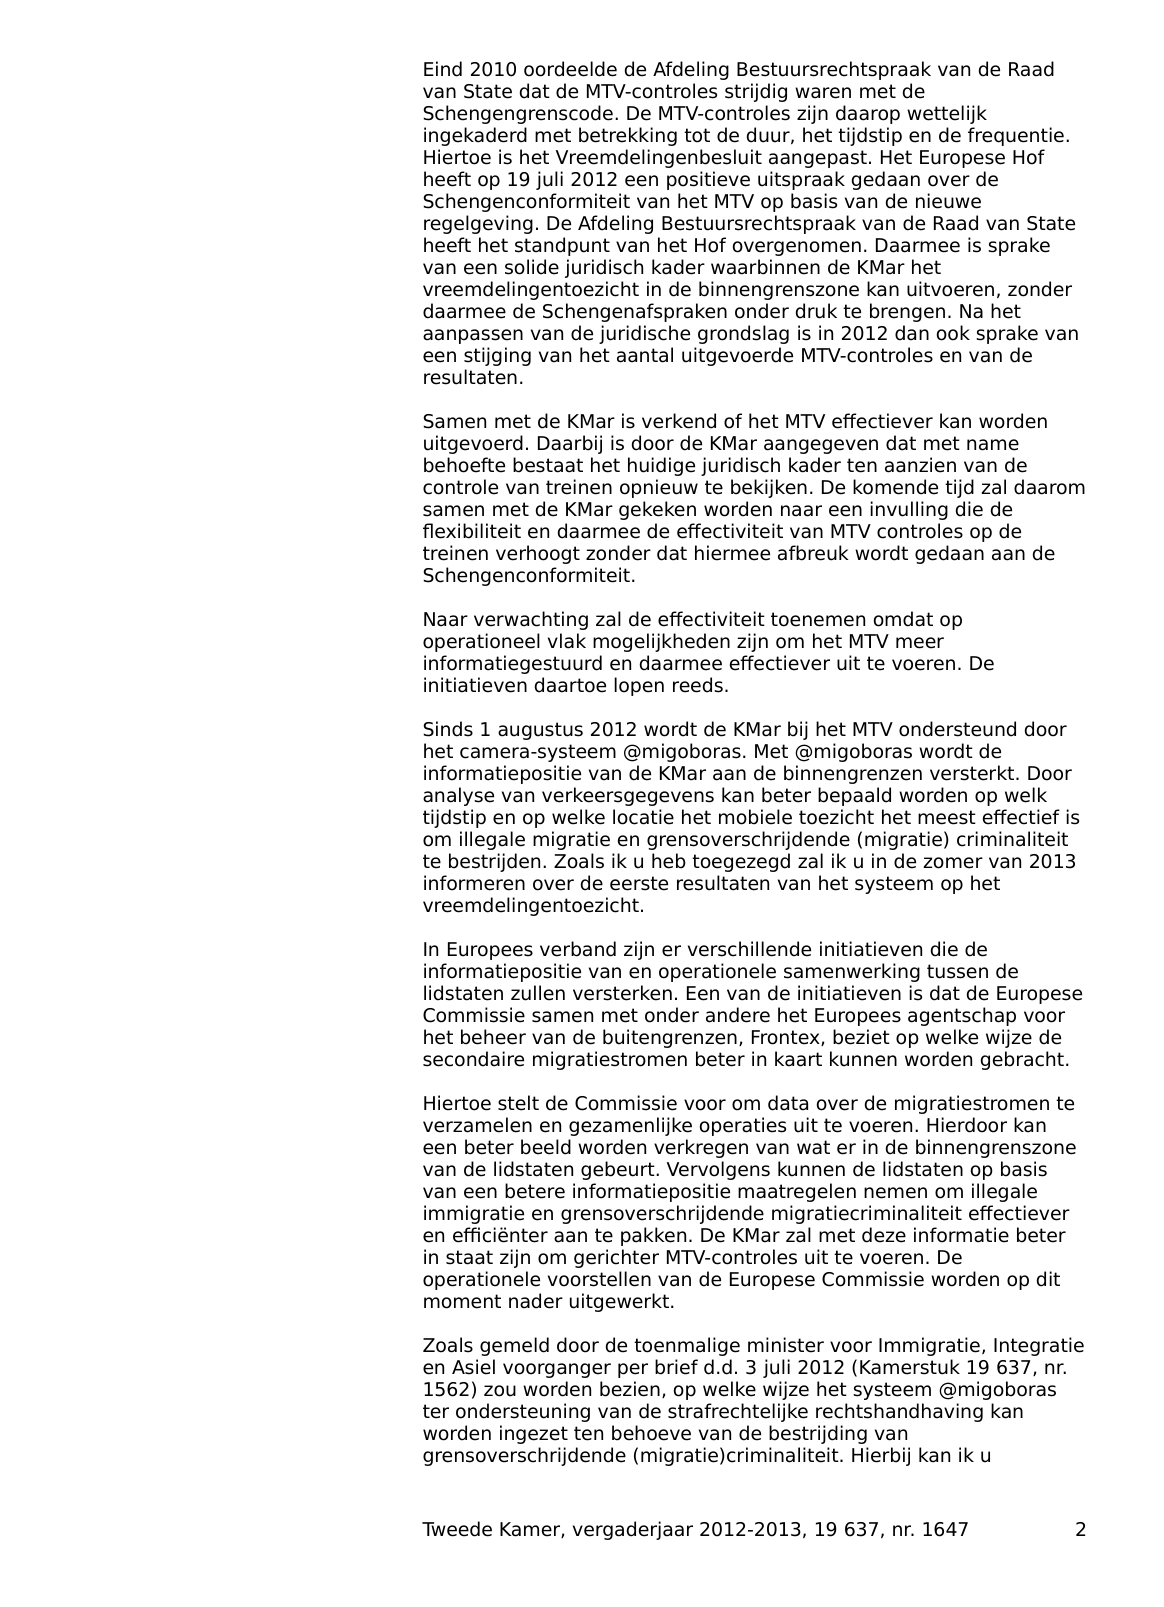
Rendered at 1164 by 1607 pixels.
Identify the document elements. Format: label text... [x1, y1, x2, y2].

text Samen met de KMar is verkend of het MTV effectiever kan worden uitgevoerd. Daarbij is door de KMar aangegeven dat met name behoefte bestaat het huidige juridisch kader ten aanzien van de controle van treinen opnieuw te bekijken. De komende tijd zal daarom samen met de KMar gekeken worden naar een invulling die de flexibiliteit en daarmee de effectiviteit van MTV controles op de treinen verhoogt zonder dat hiermee afbreuk wordt gedaan aan de Schengenconformiteit. [422, 411, 1087, 587]
text Eind 2010 oordeelde de Afdeling Bestuursrechtspraak van de Raad van State dat de MTV-controles strijdig waren met de Schengengrenscode. De MTV-controles zijn daarop wettelijk ingekaderd met betrekking tot de duur, het tijdstip en de frequentie. Hiertoe is het Vreemdelingenbesluit aangepast. Het Europese Hof heeft op 19 juli 2012 een positieve uitspraak gedaan over de Schengenconformiteit van het MTV op basis van de nieuwe regelgeving. De Afdeling Bestuursrechtspraak van de Raad van State heeft het standpunt van het Hof overgenomen. Daarmee is sprake van een solide juridisch kader waarbinnen de KMar het vreemdelingentoezicht in de binnengrenszone kan uitvoeren, zonder daarmee de Schengenafspraken onder druk te brengen. Na het aanpassen van de juridische grondslag is in 2012 dan ook sprake van een stijging van het aantal uitgevoerde MTV-controles en van de resultaten. [422, 59, 1087, 389]
text Hiertoe stelt de Commissie voor om data over de migratiestromen te verzamelen en gezamenlijke operaties uit te voeren. Hierdoor kan een beter beeld worden verkregen van wat er in de binnengrenszone van de lidstaten gebeurt. Vervolgens kunnen de lidstaten op basis van een betere informatiepositie maatregelen nemen om illegale immigratie en grensoverschrijdende migratiecriminaliteit effectiever en efficiënter aan te pakken. De KMar zal met deze informatie beter in staat zijn om gerichter MTV-controles uit te voeren. De operationele voorstellen van de Europese Commissie worden op dit moment nader uitgewerkt. [422, 1093, 1087, 1313]
text Zoals gemeld door de toenmalige minister voor Immigratie, Integratie en Asiel voorganger per brief d.d. 3 juli 2012 (Kamerstuk 19 637, nr. 1562) zou worden bezien, op welke wijze het systeem @migoboras ter ondersteuning van de strafrechtelijke rechtshandhaving kan worden ingezet ten behoeve van de bestrijding van grensoverschrijdende (migratie)criminaliteit. Hierbij kan ik u [422, 1335, 1087, 1467]
text In Europees verband zijn er verschillende initiatieven die de informatiepositie van en operationele samenwerking tussen de lidstaten zullen versterken. Een van de initiatieven is dat de Europese Commissie samen met onder andere het Europees agentschap voor het beheer van de buitengrenzen, Frontex, beziet op welke wijze de secondaire migratiestromen beter in kaart kunnen worden gebracht. [422, 939, 1087, 1071]
text Naar verwachting zal de effectiviteit toenemen omdat op operationeel vlak mogelijkheden zijn om het MTV meer informatiegestuurd en daarmee effectiever uit te voeren. De initiatieven daartoe lopen reeds. [422, 609, 1087, 697]
text Sinds 1 augustus 2012 wordt de KMar bij het MTV ondersteund door het camera-systeem @migoboras. Met @migoboras wordt de informatiepositie van de KMar aan de binnengrenzen versterkt. Door analyse van verkeersgegevens kan beter bepaald worden op welk tijdstip en op welke locatie het mobiele toezicht het meest effectief is om illegale migratie en grensoverschrijdende (migratie) criminaliteit te bestrijden. Zoals ik u heb toegezegd zal ik u in de zomer van 2013 informeren over de eerste resultaten van het systeem op het vreemdelingentoezicht. [422, 719, 1087, 917]
